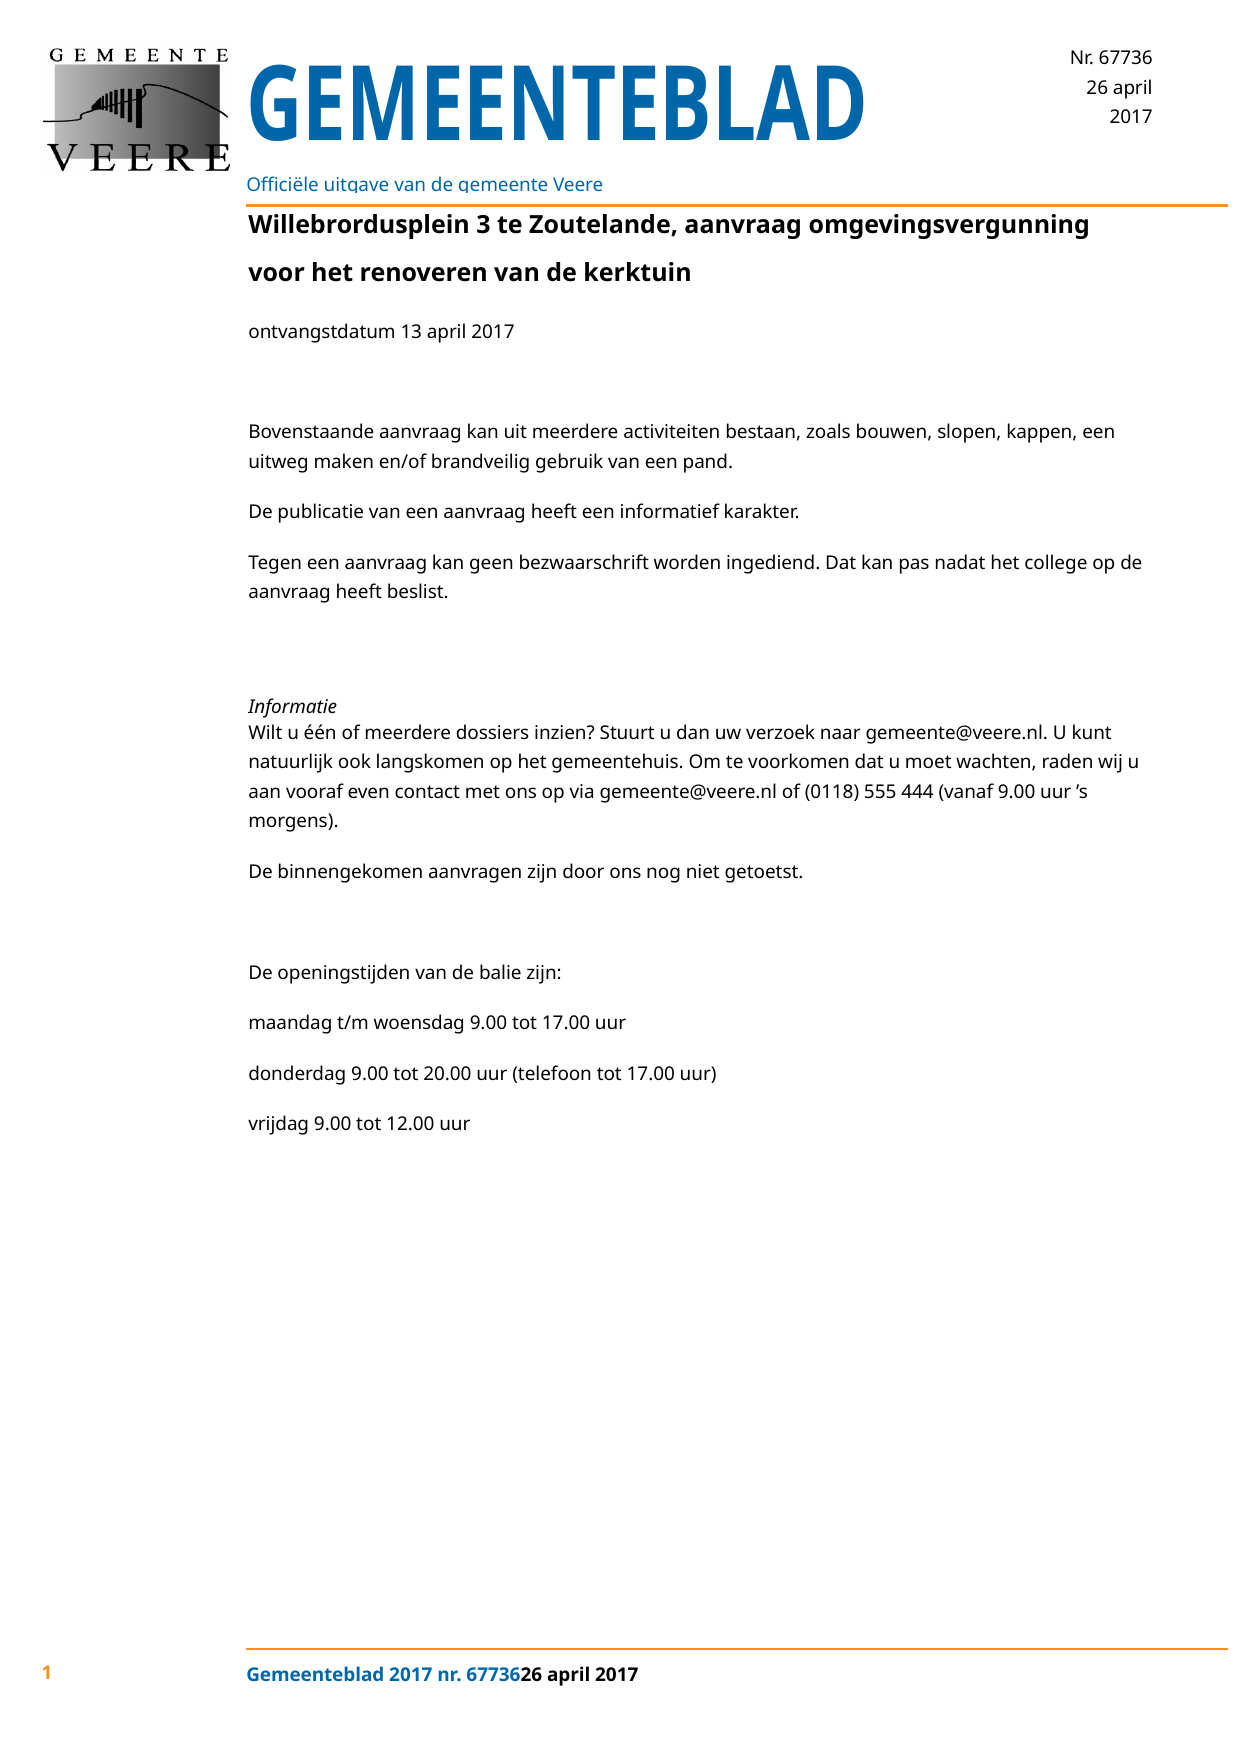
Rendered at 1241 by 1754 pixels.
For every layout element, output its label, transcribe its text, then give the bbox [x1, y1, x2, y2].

picture [41, 47, 231, 172]
text donderdag 9.00 tot 20.00 uur (telefoon tot 17.00 uur) [248, 1060, 1152, 1085]
text Willebrordusplein 3 te Zoutelande, aanvraag omgevingsvergunning voor het renoveren van de kerktuin [248, 207, 1152, 288]
text ontvangstdatum 13 april 2017 [248, 318, 1152, 344]
text De openingstijden van de balie zijn: [248, 959, 1152, 984]
text vrijdag 9.00 tot 12.00 uur [248, 1110, 1152, 1136]
text Bovenstaande aanvraag kan uit meerdere activiteiten bestaan, zoals bouwen, slopen, kappen, een uitweg maken en/of brandveilig gebruik van een pand. [248, 419, 1152, 474]
text Tegen een aanvraag kan geen bezwaarschrift worden ingediend. Dat kan pas nadat het college op de aanvraag heeft beslist. [248, 549, 1152, 604]
text Wilt u één of meerdere dossiers inzien? Stuurt u dan uw verzoek naar gemeente@veere.nl. U kunt natuurlijk ook langskomen op het gemeentehuis. Om te voorkomen dat u moet wachten, raden wij u aan vooraf even contact met ons op via gemeente@veere.nl of (0118) 555 444 (vanaf 9.00 uur ’s morgens). [248, 719, 1152, 833]
text maandag t/m woensdag 9.00 tot 17.00 uur [248, 1009, 1152, 1035]
text Informatie [248, 693, 1152, 719]
text De binnengekomen aanvragen zijn door ons nog niet getoetst. [248, 858, 1152, 884]
text De publicatie van een aanvraag heeft een informatief karakter. [248, 499, 1152, 524]
